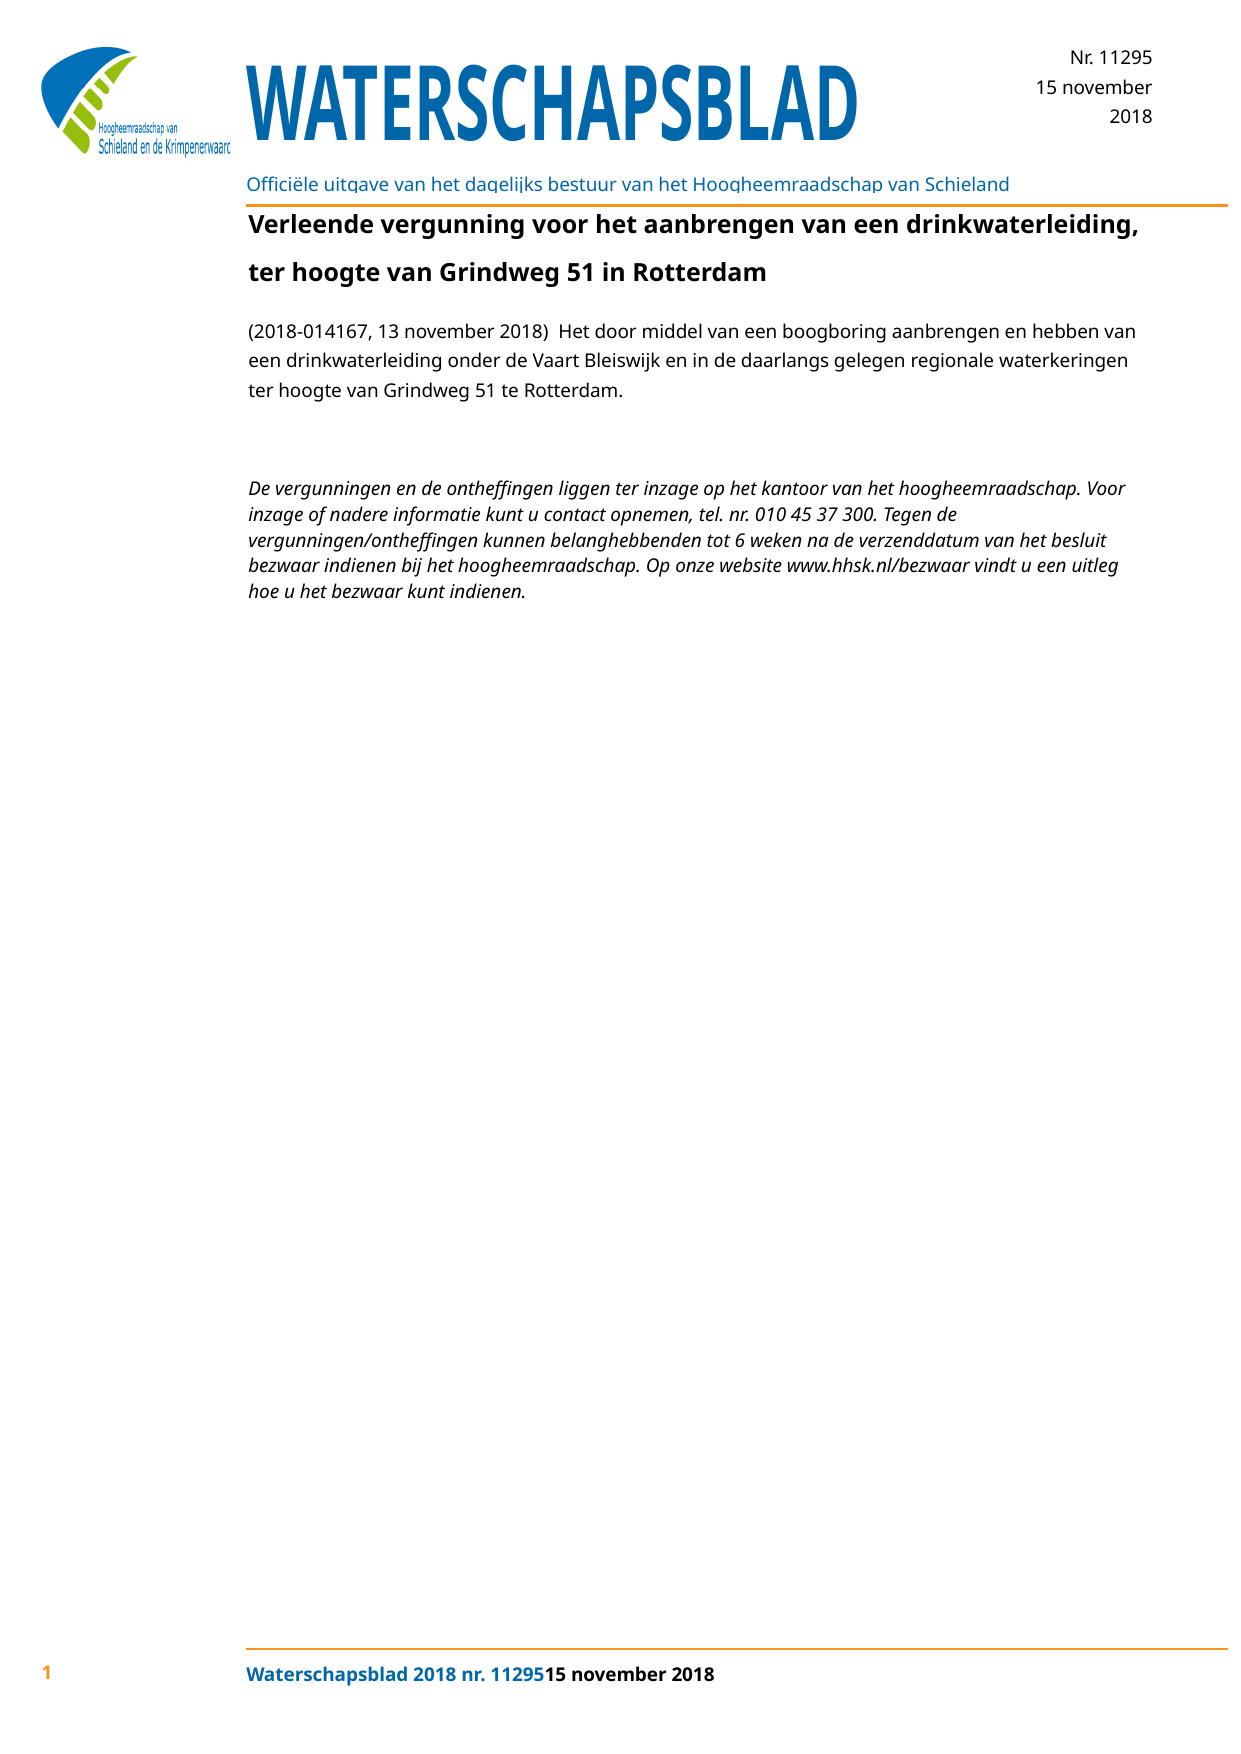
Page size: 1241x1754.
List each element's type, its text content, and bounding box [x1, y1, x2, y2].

text De vergunningen en de ontheffingen liggen ter inzage op het kantoor van het hoogheemraadschap. Voor inzage of nadere informatie kunt u contact opnemen, tel. nr. 010 45 37 300. Tegen de vergunningen/ontheffingen kunnen belanghebbenden tot 6 weken na de verzenddatum van het besluit bezwaar indienen bij het hoogheemraadschap. Op onze website www.hhsk.nl/bezwaar vindt u een uitleg hoe u het bezwaar kunt indienen. [248, 475, 1152, 604]
text Verleende vergunning voor het aanbrengen van een drinkwaterleiding, ter hoogte van Grindweg 51 in Rotterdam [248, 207, 1152, 288]
text (2018-014167, 13 november 2018) Het door middel van een boogboring aanbrengen en hebben van een drinkwaterleiding onder de Vaart Bleiswijk en in de daarlangs gelegen regionale waterkeringen ter hoogte van Grindweg 51 te Rotterdam. [248, 318, 1152, 403]
picture [41, 47, 231, 172]
